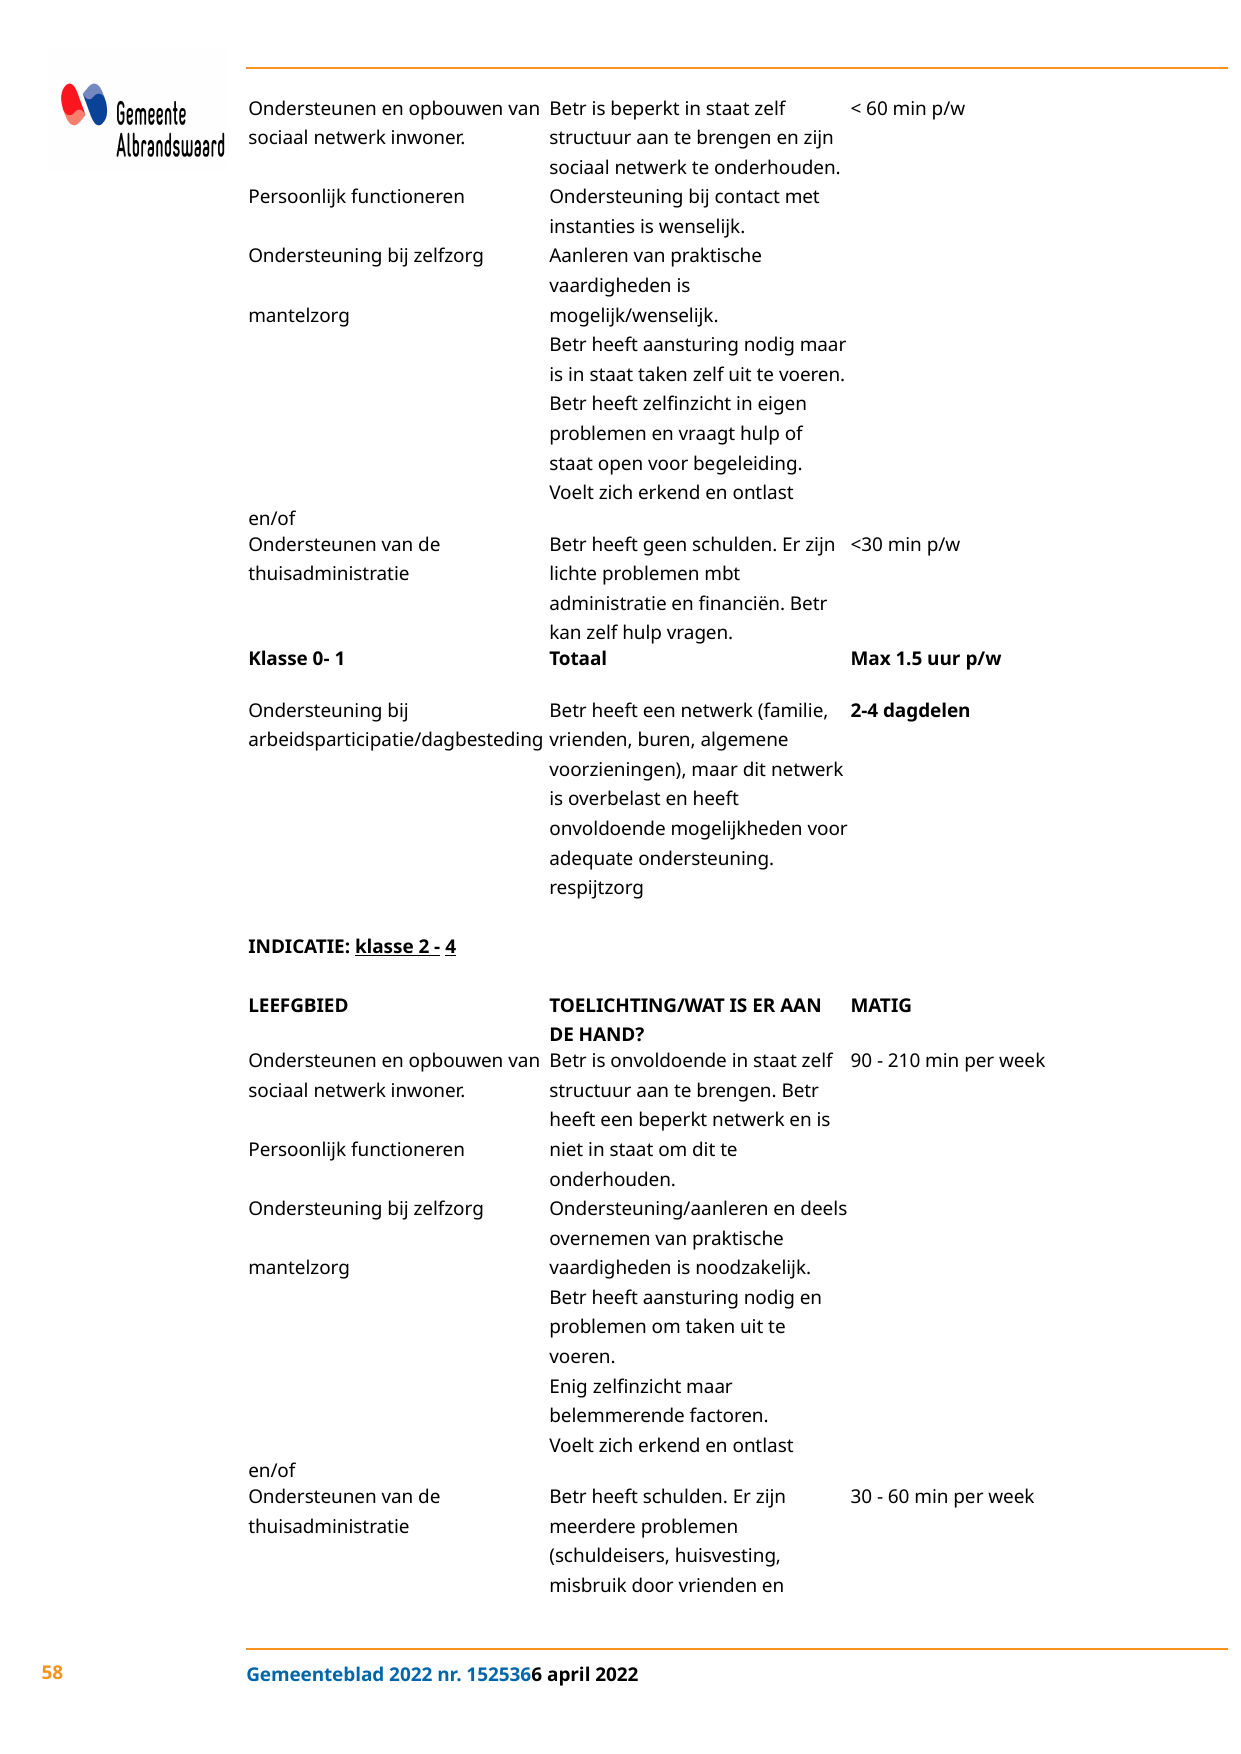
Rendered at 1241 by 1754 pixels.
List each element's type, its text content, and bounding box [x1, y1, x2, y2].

table_cell 30 - 60 min per week [850, 1484, 1152, 1598]
table_cell Ondersteunen van de thuisadministratie [248, 531, 549, 645]
table_cell 2-4 dagdelen [850, 697, 1152, 900]
table_cell Betr is onvoldoende in staat zelf structuur aan te brengen. Betr heeft een beperkt netwerk en is niet in staat om dit te onderhouden. Ondersteuning/aanleren en deels overnemen van praktische vaardigheden is noodzakelijk. Betr heeft aansturing nodig en problemen om taken uit te voeren. Enig zelfinzicht maar belemmerende factoren. Voelt zich erkend en ontlast [549, 1048, 850, 1458]
table_cell < 60 min p/w [850, 95, 1152, 505]
table_cell en/of [248, 505, 1152, 531]
table_cell Betr is beperkt in staat zelf structuur aan te brengen en zijn sociaal netwerk te onderhouden. Ondersteuning bij contact met instanties is wenselijk. Aanleren van praktische vaardigheden is mogelijk/wenselijk. Betr heeft aansturing nodig maar is in staat taken zelf uit te voeren. Betr heeft zelfinzicht in eigen problemen en vraagt hulp of staat open voor begeleiding. Voelt zich erkend en ontlast [549, 95, 850, 505]
table_cell Betr heeft schulden. Er zijn meerdere problemen (schuldeisers, huisvesting, misbruik door vrienden en [549, 1484, 850, 1598]
text INDICATIE: klasse 2 - 4 [248, 933, 1152, 958]
table_cell Ondersteunen van de thuisadministratie [248, 1484, 549, 1598]
table_cell Ondersteunen en opbouwen van sociaal netwerk inwoner. Persoonlijk functioneren Ondersteuning bij zelfzorg mantelzorg [248, 1048, 549, 1458]
table_cell Betr heeft een netwerk (familie, vrienden, buren, algemene voorzieningen), maar dit netwerk is overbelast en heeft onvoldoende mogelijkheden voor adequate ondersteuning. respijtzorg [549, 697, 850, 900]
table_header TOELICHTING/WAT IS ER AAN DE HAND? [549, 992, 850, 1047]
table_cell Totaal [549, 645, 850, 671]
table_cell Ondersteuning bij arbeidsparticipatie/dagbesteding [248, 697, 549, 900]
table_header LEEFGBIED [248, 992, 549, 1047]
table_cell <30 min p/w [850, 531, 1152, 645]
table_cell [248, 671, 1152, 697]
table_cell Betr heeft geen schulden. Er zijn lichte problemen mbt administratie en financiën. Betr kan zelf hulp vragen. [549, 531, 850, 645]
table_cell 90 - 210 min per week [850, 1048, 1152, 1458]
table_cell en/of [248, 1458, 1152, 1483]
table_header MATIG [850, 992, 1152, 1047]
table_cell Max 1.5 uur p/w [850, 645, 1152, 671]
picture [41, 47, 231, 172]
table_cell Klasse 0- 1 [248, 645, 549, 671]
table_cell Ondersteunen en opbouwen van sociaal netwerk inwoner. Persoonlijk functioneren Ondersteuning bij zelfzorg mantelzorg [248, 95, 549, 505]
